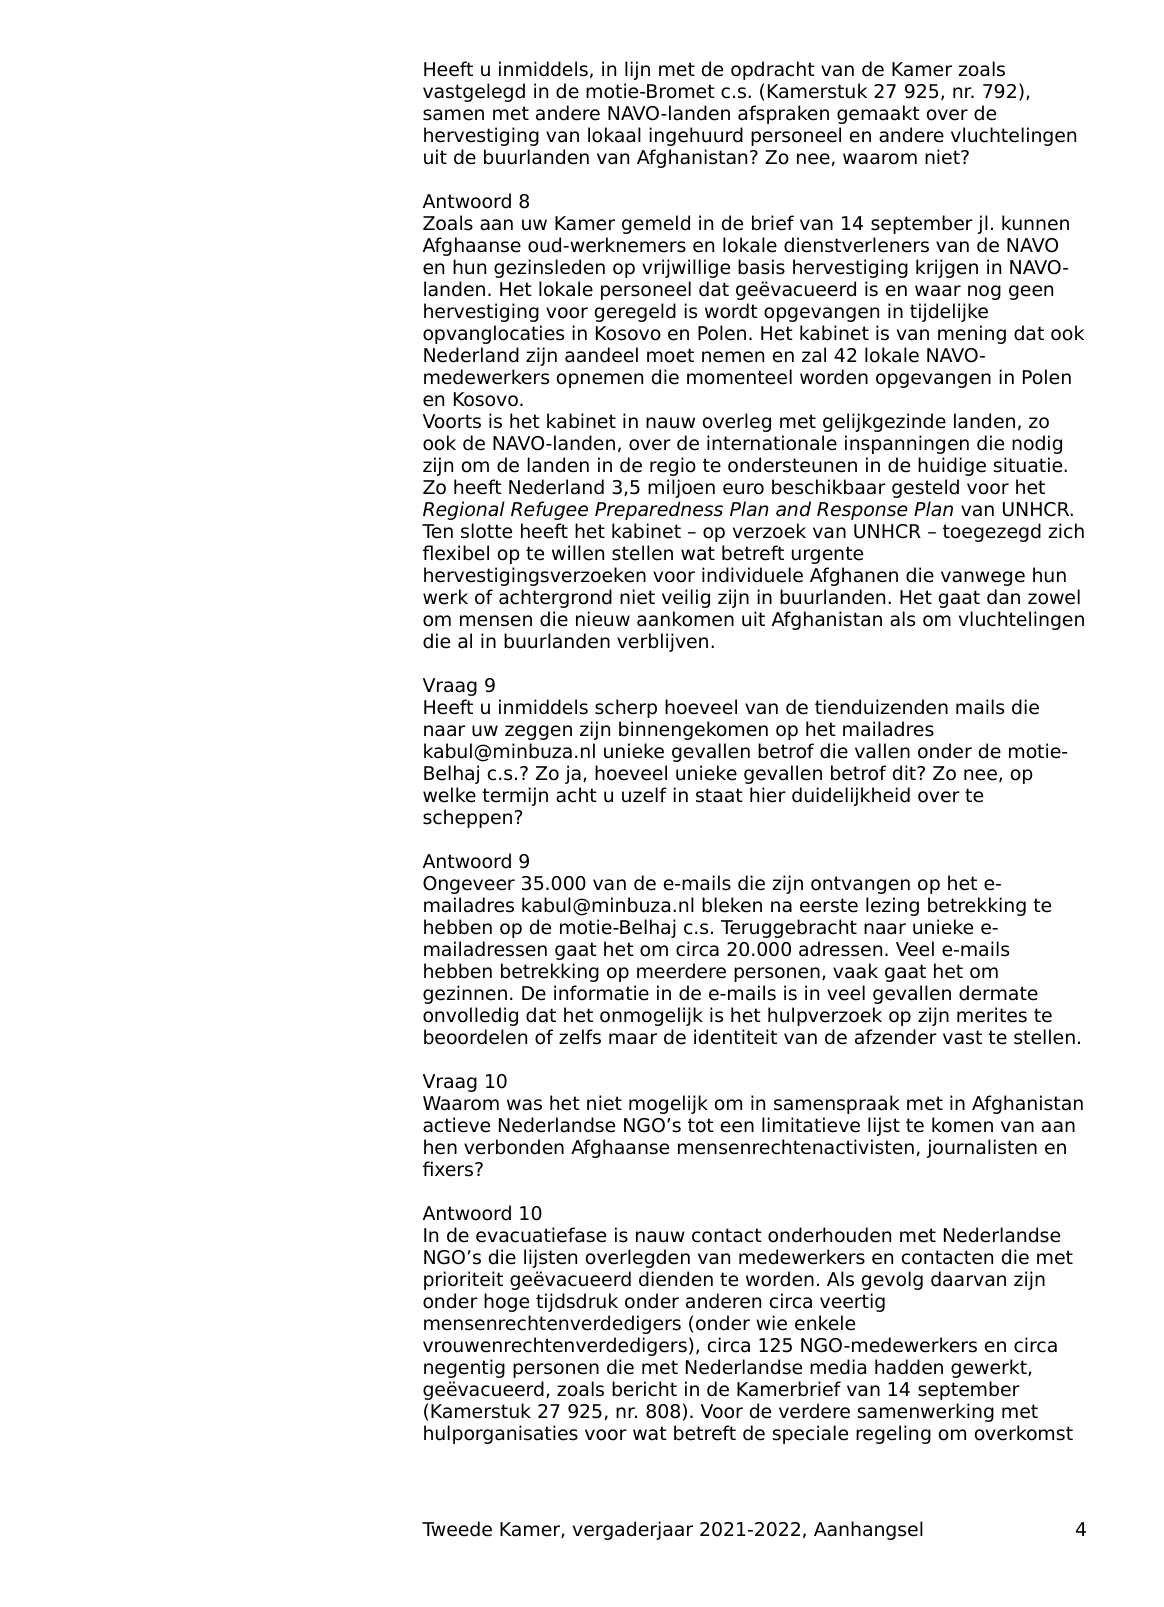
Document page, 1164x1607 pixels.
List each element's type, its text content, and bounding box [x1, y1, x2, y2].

text Ongeveer 35.000 van de e-mails die zijn ontvangen op het e-mailadres kabul@minbuza.nl bleken na eerste lezing betrekking te hebben op de motie-Belhaj c.s. Teruggebracht naar unieke e-mailadressen gaat het om circa 20.000 adressen. Veel e-mails hebben betrekking op meerdere personen, vaak gaat het om gezinnen. De informatie in de e-mails is in veel gevallen dermate onvolledig dat het onmogelijk is het hulpverzoek op zijn merites te beoordelen of zelfs maar de identiteit van de afzender vast te stellen. [422, 873, 1087, 1049]
text In de evacuatiefase is nauw contact onderhouden met Nederlandse NGO’s die lijsten overlegden van medewerkers en contacten die met prioriteit geëvacueerd dienden te worden. Als gevolg daarvan zijn onder hoge tijdsdruk onder anderen circa veertig mensenrechtenverdedigers (onder wie enkele vrouwenrechtenverdedigers), circa 125 NGO-medewerkers en circa negentig personen die met Nederlandse media hadden gewerkt, geëvacueerd, zoals bericht in de Kamerbrief van 14 september (Kamerstuk 27 925, nr. 808). Voor de verdere samenwerking met hulporganisaties voor wat betreft de speciale regeling om overkomst [422, 1225, 1087, 1445]
text Zoals aan uw Kamer gemeld in de brief van 14 september jl. kunnen Afghaanse oud-werknemers en lokale dienstverleners van de NAVO en hun gezinsleden op vrijwillige basis hervestiging krijgen in NAVO-landen. Het lokale personeel dat geëvacueerd is en waar nog geen hervestiging voor geregeld is wordt opgevangen in tijdelijke opvanglocaties in Kosovo en Polen. Het kabinet is van mening dat ook Nederland zijn aandeel moet nemen en zal 42 lokale NAVO-medewerkers opnemen die momenteel worden opgevangen in Polen en Kosovo. [422, 213, 1087, 411]
text Antwoord 9 [422, 851, 1087, 873]
text Vraag 10 [422, 1071, 1087, 1093]
text Vraag 9 [422, 675, 1087, 697]
text Heeft u inmiddels, in lijn met de opdracht van de Kamer zoals vastgelegd in de motie-Bromet c.s. (Kamerstuk 27 925, nr. 792), samen met andere NAVO-landen afspraken gemaakt over de hervestiging van lokaal ingehuurd personeel en andere vluchtelingen uit de buurlanden van Afghanistan? Zo nee, waarom niet? [422, 59, 1087, 169]
text Voorts is het kabinet in nauw overleg met gelijkgezinde landen, zo ook de NAVO-landen, over de internationale inspanningen die nodig zijn om de landen in de regio te ondersteunen in de huidige situatie. Zo heeft Nederland 3,5 miljoen euro beschikbaar gesteld voor het Regional Refugee Preparedness Plan and Response Plan van UNHCR. Ten slotte heeft het kabinet – op verzoek van UNHCR – toegezegd zich flexibel op te willen stellen wat betreft urgente hervestigingsverzoeken voor individuele Afghanen die vanwege hun werk of achtergrond niet veilig zijn in buurlanden. Het gaat dan zowel om mensen die nieuw aankomen uit Afghanistan als om vluchtelingen die al in buurlanden verblijven. [422, 411, 1087, 653]
text Antwoord 8 [422, 191, 1087, 213]
text Heeft u inmiddels scherp hoeveel van de tienduizenden mails die naar uw zeggen zijn binnengekomen op het mailadres kabul@minbuza.nl unieke gevallen betrof die vallen onder de motie-Belhaj c.s.? Zo ja, hoeveel unieke gevallen betrof dit? Zo nee, op welke termijn acht u uzelf in staat hier duidelijkheid over te scheppen? [422, 697, 1087, 829]
text Waarom was het niet mogelijk om in samenspraak met in Afghanistan actieve Nederlandse NGO’s tot een limitatieve lijst te komen van aan hen verbonden Afghaanse mensenrechtenactivisten, journalisten en fixers? [422, 1093, 1087, 1181]
text Antwoord 10 [422, 1203, 1087, 1225]
